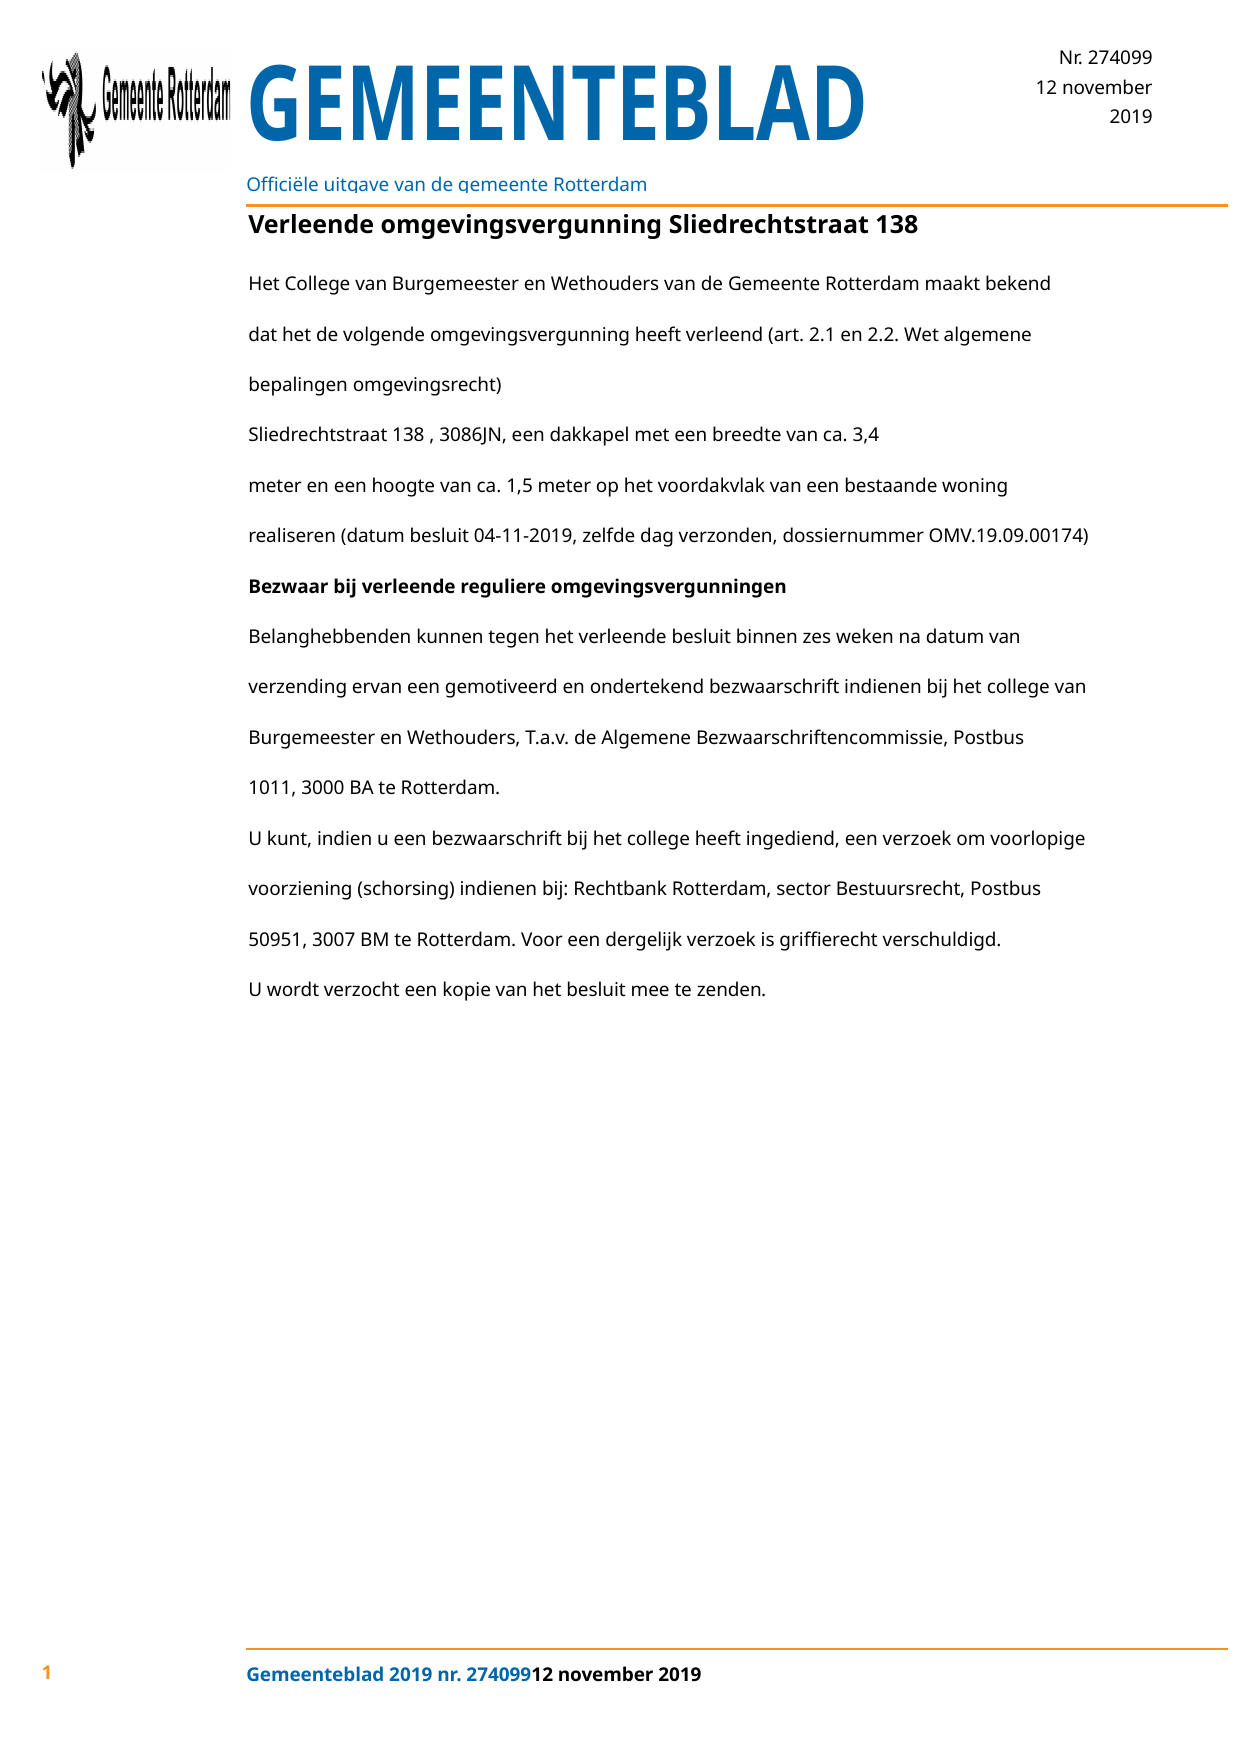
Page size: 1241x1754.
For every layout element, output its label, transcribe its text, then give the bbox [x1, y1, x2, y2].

text verzending ervan een gemotiveerd en ondertekend bezwaarschrift indienen bij het college van [248, 674, 1152, 699]
text Sliedrechtstraat 138 , 3086JN, een dakkapel met een breedte van ca. 3,4 [248, 422, 1152, 447]
text dat het de volgende omgevingsvergunning heeft verleend (art. 2.1 en 2.2. Wet algemene [248, 321, 1152, 346]
text Het College van Burgemeester en Wethouders van de Gemeente Rotterdam maakt bekend [248, 270, 1152, 296]
picture [41, 47, 231, 172]
text voorziening (schorsing) indienen bij: Rechtbank Rotterdam, sector Bestuursrecht, Postbus [248, 875, 1152, 901]
text U kunt, indien u een bezwaarschrift bij het college heeft ingediend, een verzoek om voorlopige [248, 825, 1152, 851]
text Verleende omgevingsvergunning Sliedrechtstraat 138 [248, 207, 1152, 241]
text 50951, 3007 BM te Rotterdam. Voor een dergelijk verzoek is griffierecht verschuldigd. [248, 926, 1152, 951]
text U wordt verzocht een kopie van het besluit mee te zenden. [248, 976, 1152, 1002]
text Belanghebbenden kunnen tegen het verleende besluit binnen zes weken na datum van [248, 623, 1152, 649]
text Bezwaar bij verleende reguliere omgevingsvergunningen [248, 573, 1152, 598]
text realiseren (datum besluit 04-11-2019, zelfde dag verzonden, dossiernummer OMV.19.09.00174) [248, 522, 1152, 548]
text meter en een hoogte van ca. 1,5 meter op het voordakvlak van een bestaande woning [248, 472, 1152, 498]
text Burgemeester en Wethouders, T.a.v. de Algemene Bezwaarschriftencommissie, Postbus [248, 724, 1152, 750]
text bepalingen omgevingsrecht) [248, 371, 1152, 397]
text 1011, 3000 BA te Rotterdam. [248, 774, 1152, 800]
